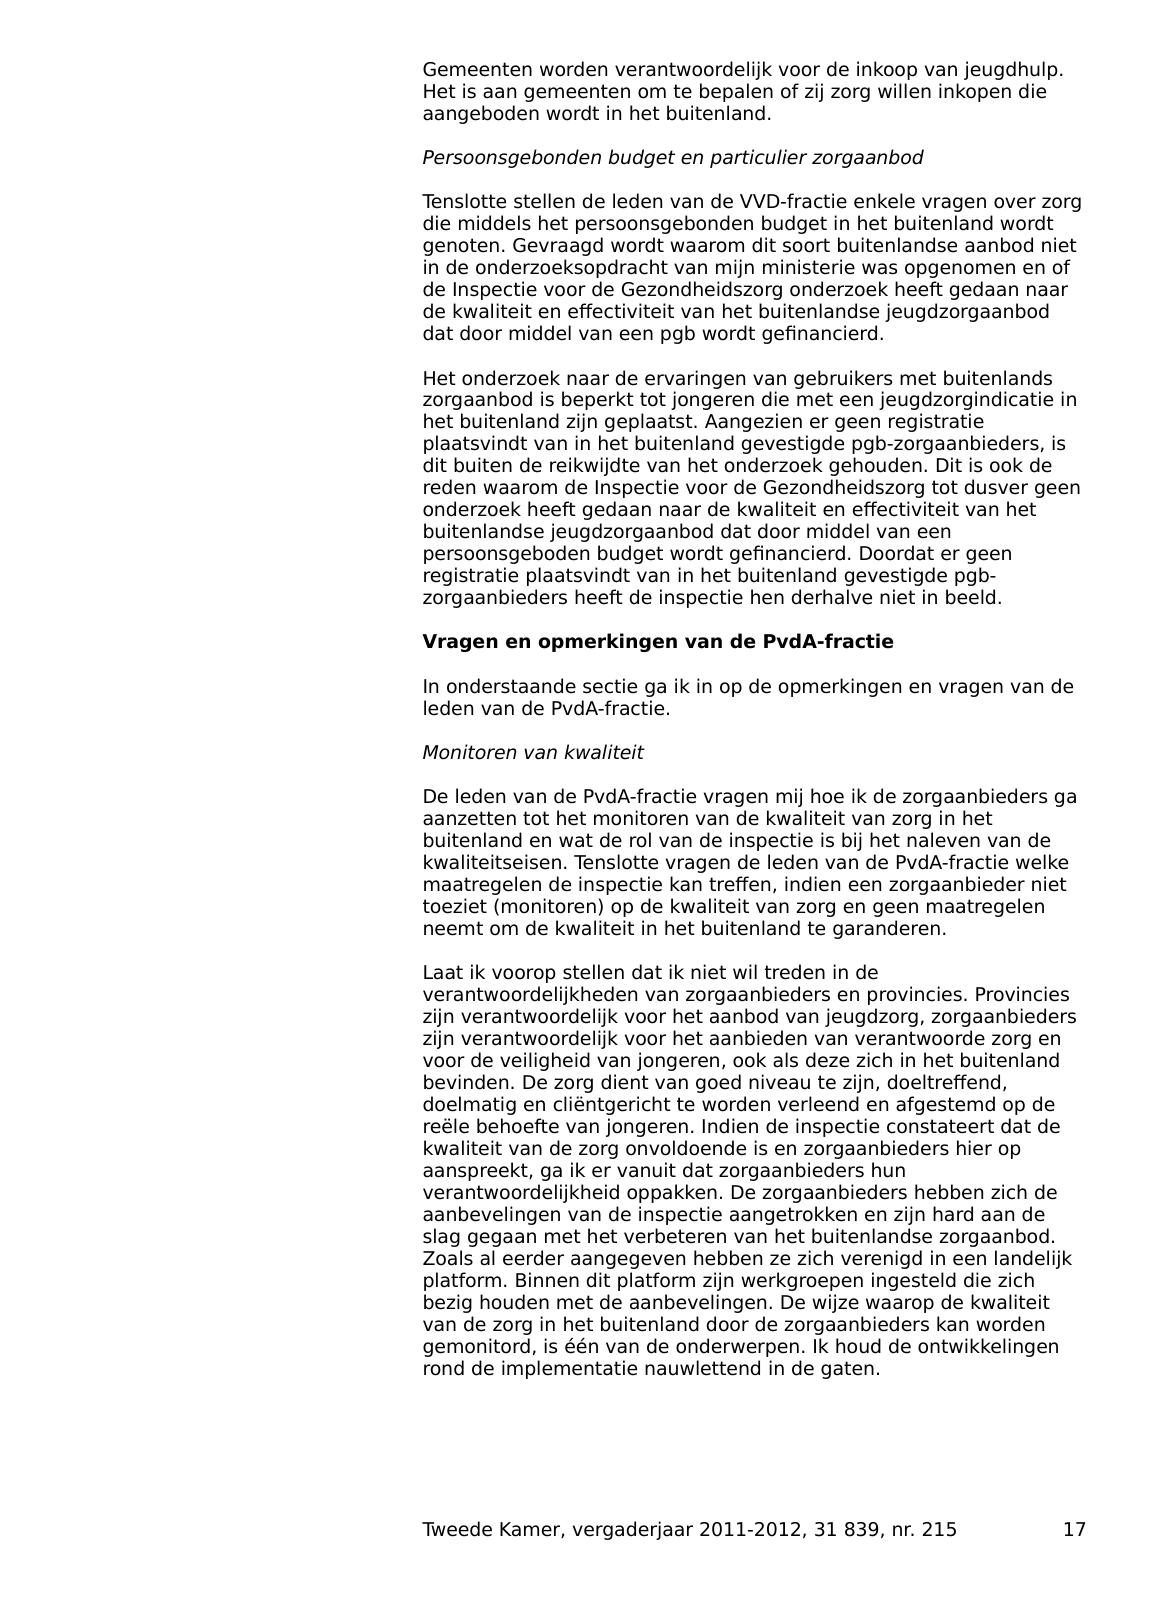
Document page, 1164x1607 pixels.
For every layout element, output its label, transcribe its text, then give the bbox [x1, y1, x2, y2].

subtitle Vragen en opmerkingen van de PvdA-fractie [422, 631, 1087, 653]
subtitle Monitoren van kwaliteit [422, 742, 1087, 764]
text Gemeenten worden verantwoordelijk voor de inkoop van jeugdhulp. Het is aan gemeenten om te bepalen of zij zorg willen inkopen die aangeboden wordt in het buitenland. [422, 59, 1087, 125]
subtitle Persoonsgebonden budget en particulier zorgaanbod [422, 147, 1087, 169]
text Het onderzoek naar de ervaringen van gebruikers met buitenlands zorgaanbod is beperkt tot jongeren die met een jeugdzorgindicatie in het buitenland zijn geplaatst. Aangezien er geen registratie plaatsvindt van in het buitenland gevestigde pgb-zorgaanbieders, is dit buiten de reikwijdte van het onderzoek gehouden. Dit is ook de reden waarom de Inspectie voor de Gezondheidszorg tot dusver geen onderzoek heeft gedaan naar de kwaliteit en effectiviteit van het buitenlandse jeugdzorgaanbod dat door middel van een persoonsgeboden budget wordt gefinancierd. Doordat er geen registratie plaatsvindt van in het buitenland gevestigde pgb-zorgaanbieders heeft de inspectie hen derhalve niet in beeld. [422, 367, 1087, 609]
text De leden van de PvdA-fractie vragen mij hoe ik de zorgaanbieders ga aanzetten tot het monitoren van de kwaliteit van zorg in het buitenland en wat de rol van de inspectie is bij het naleven van de kwaliteitseisen. Tenslotte vragen de leden van de PvdA-fractie welke maatregelen de inspectie kan treffen, indien een zorgaanbieder niet toeziet (monitoren) op de kwaliteit van zorg en geen maatregelen neemt om de kwaliteit in het buitenland te garanderen. [422, 786, 1087, 940]
text Laat ik voorop stellen dat ik niet wil treden in de verantwoordelijkheden van zorgaanbieders en provincies. Provincies zijn verantwoordelijk voor het aanbod van jeugdzorg, zorgaanbieders zijn verantwoordelijk voor het aanbieden van verantwoorde zorg en voor de veiligheid van jongeren, ook als deze zich in het buitenland bevinden. De zorg dient van goed niveau te zijn, doeltreffend, doelmatig en cliëntgericht te worden verleend en afgestemd op de reële behoefte van jongeren. Indien de inspectie constateert dat de kwaliteit van de zorg onvoldoende is en zorgaanbieders hier op aanspreekt, ga ik er vanuit dat zorgaanbieders hun verantwoordelijkheid oppakken. De zorgaanbieders hebben zich de aanbevelingen van de inspectie aangetrokken en zijn hard aan de slag gegaan met het verbeteren van het buitenlandse zorgaanbod. Zoals al eerder aangegeven hebben ze zich verenigd in een landelijk platform. Binnen dit platform zijn werkgroepen ingesteld die zich bezig houden met de aanbevelingen. De wijze waarop de kwaliteit van de zorg in het buitenland door de zorgaanbieders kan worden gemonitord, is één van de onderwerpen. Ik houd de ontwikkelingen rond de implementatie nauwlettend in de gaten. [422, 962, 1087, 1379]
text Tenslotte stellen de leden van de VVD-fractie enkele vragen over zorg die middels het persoonsgebonden budget in het buitenland wordt genoten. Gevraagd wordt waarom dit soort buitenlandse aanbod niet in de onderzoeksopdracht van mijn ministerie was opgenomen en of de Inspectie voor de Gezondheidszorg onderzoek heeft gedaan naar de kwaliteit en effectiviteit van het buitenlandse jeugdzorgaanbod dat door middel van een pgb wordt gefinancierd. [422, 191, 1087, 345]
text In onderstaande sectie ga ik in op de opmerkingen en vragen van de leden van de PvdA-fractie. [422, 676, 1087, 719]
